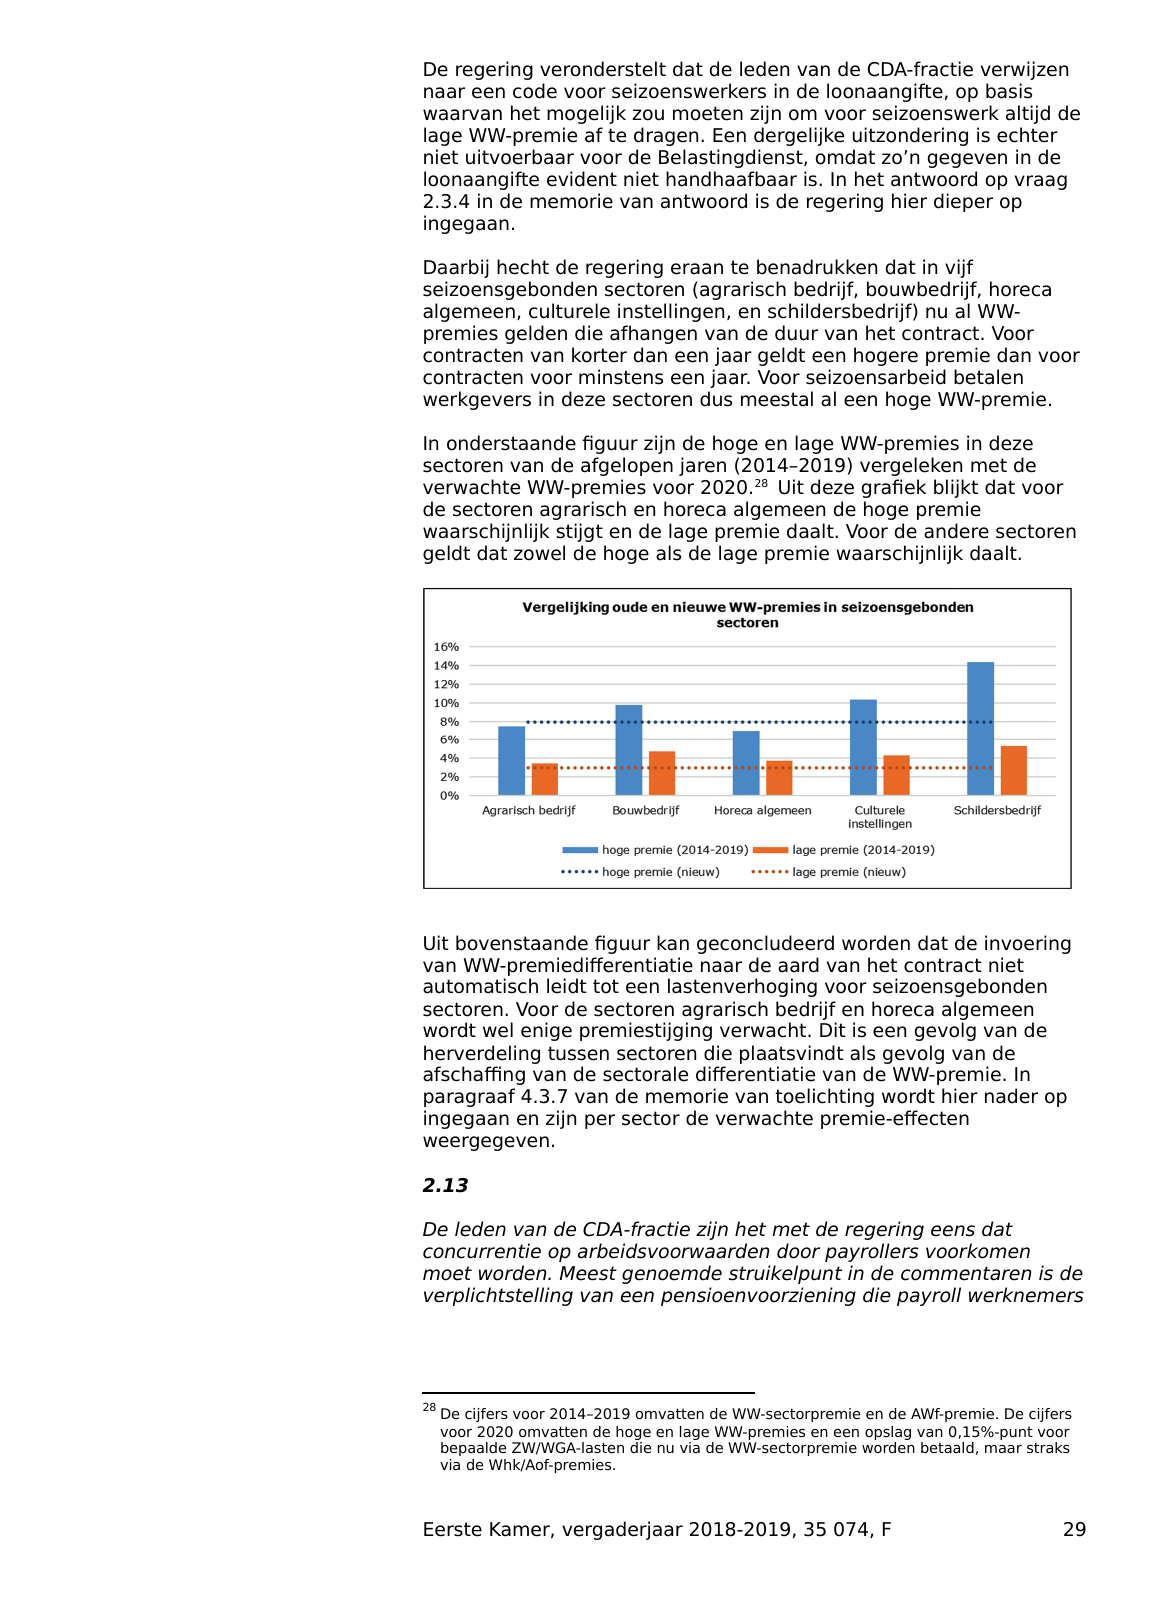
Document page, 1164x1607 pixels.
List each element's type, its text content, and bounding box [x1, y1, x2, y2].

subtitle 2.13 [422, 1174, 1087, 1196]
text De regering veronderstelt dat de leden van de CDA-fractie verwijzen naar een code voor seizoenswerkers in de loonaangifte, op basis waarvan het mogelijk zou moeten zijn om voor seizoenswerk altijd de lage WW-premie af te dragen. Een dergelijke uitzondering is echter niet uitvoerbaar voor de Belastingdienst, omdat zo’n gegeven in de loonaangifte evident niet handhaafbaar is. In het antwoord op vraag 2.3.4 in de memorie van antwoord is de regering hier dieper op ingegaan. [422, 59, 1087, 235]
text Daarbij hecht de regering eraan te benadrukken dat in vijf seizoensgebonden sectoren (agrarisch bedrijf, bouwbedrijf, horeca algemeen, culturele instellingen, en schildersbedrijf) nu al WW-premies gelden die afhangen van de duur van het contract. Voor contracten van korter dan een jaar geldt een hogere premie dan voor contracten voor minstens een jaar. Voor seizoensarbeid betalen werkgevers in deze sectoren dus meestal al een hoge WW-premie. [422, 257, 1087, 411]
text In onderstaande figuur zijn de hoge en lage WW-premies in deze sectoren van de afgelopen jaren (2014–2019) vergeleken met de verwachte WW-premies voor 2020. Uit deze grafiek blijkt dat voor de sectoren agrarisch en horeca algemeen de hoge premie waarschijnlijk stijgt en de lage premie daalt. Voor de andere sectoren geldt dat zowel de hoge als de lage premie waarschijnlijk daalt. [422, 433, 1087, 565]
text Uit bovenstaande figuur kan geconcludeerd worden dat de invoering van WW-premiedifferentiatie naar de aard van het contract niet automatisch leidt tot een lastenverhoging voor seizoensgebonden sectoren. Voor de sectoren agrarisch bedrijf en horeca algemeen wordt wel enige premiestijging verwacht. Dit is een gevolg van de herverdeling tussen sectoren die plaatsvindt als gevolg van de afschaffing van de sectorale differentiatie van de WW-premie. In paragraaf 4.3.7 van de memorie van toelichting wordt hier nader op ingegaan en zijn per sector de verwachte premie-effecten weergegeven. [422, 932, 1087, 1152]
picture [422, 587, 1072, 889]
text De leden van de CDA-fractie zijn het met de regering eens dat concurrentie op arbeidsvoorwaarden door payrollers voorkomen moet worden. Meest genoemde struikelpunt in de commentaren is de verplichtstelling van een pensioenvoorziening die payroll werknemers [422, 1219, 1087, 1307]
text De cijfers voor 2014–2019 omvatten de WW-sectorpremie en de AWf-premie. De cijfers voor 2020 omvatten de hoge en lage WW-premies en een opslag van 0,15%-punt voor bepaalde ZW/WGA-lasten die nu via de WW-sectorpremie worden betaald, maar straks via de Whk/Aof-premies. [422, 1402, 1087, 1474]
